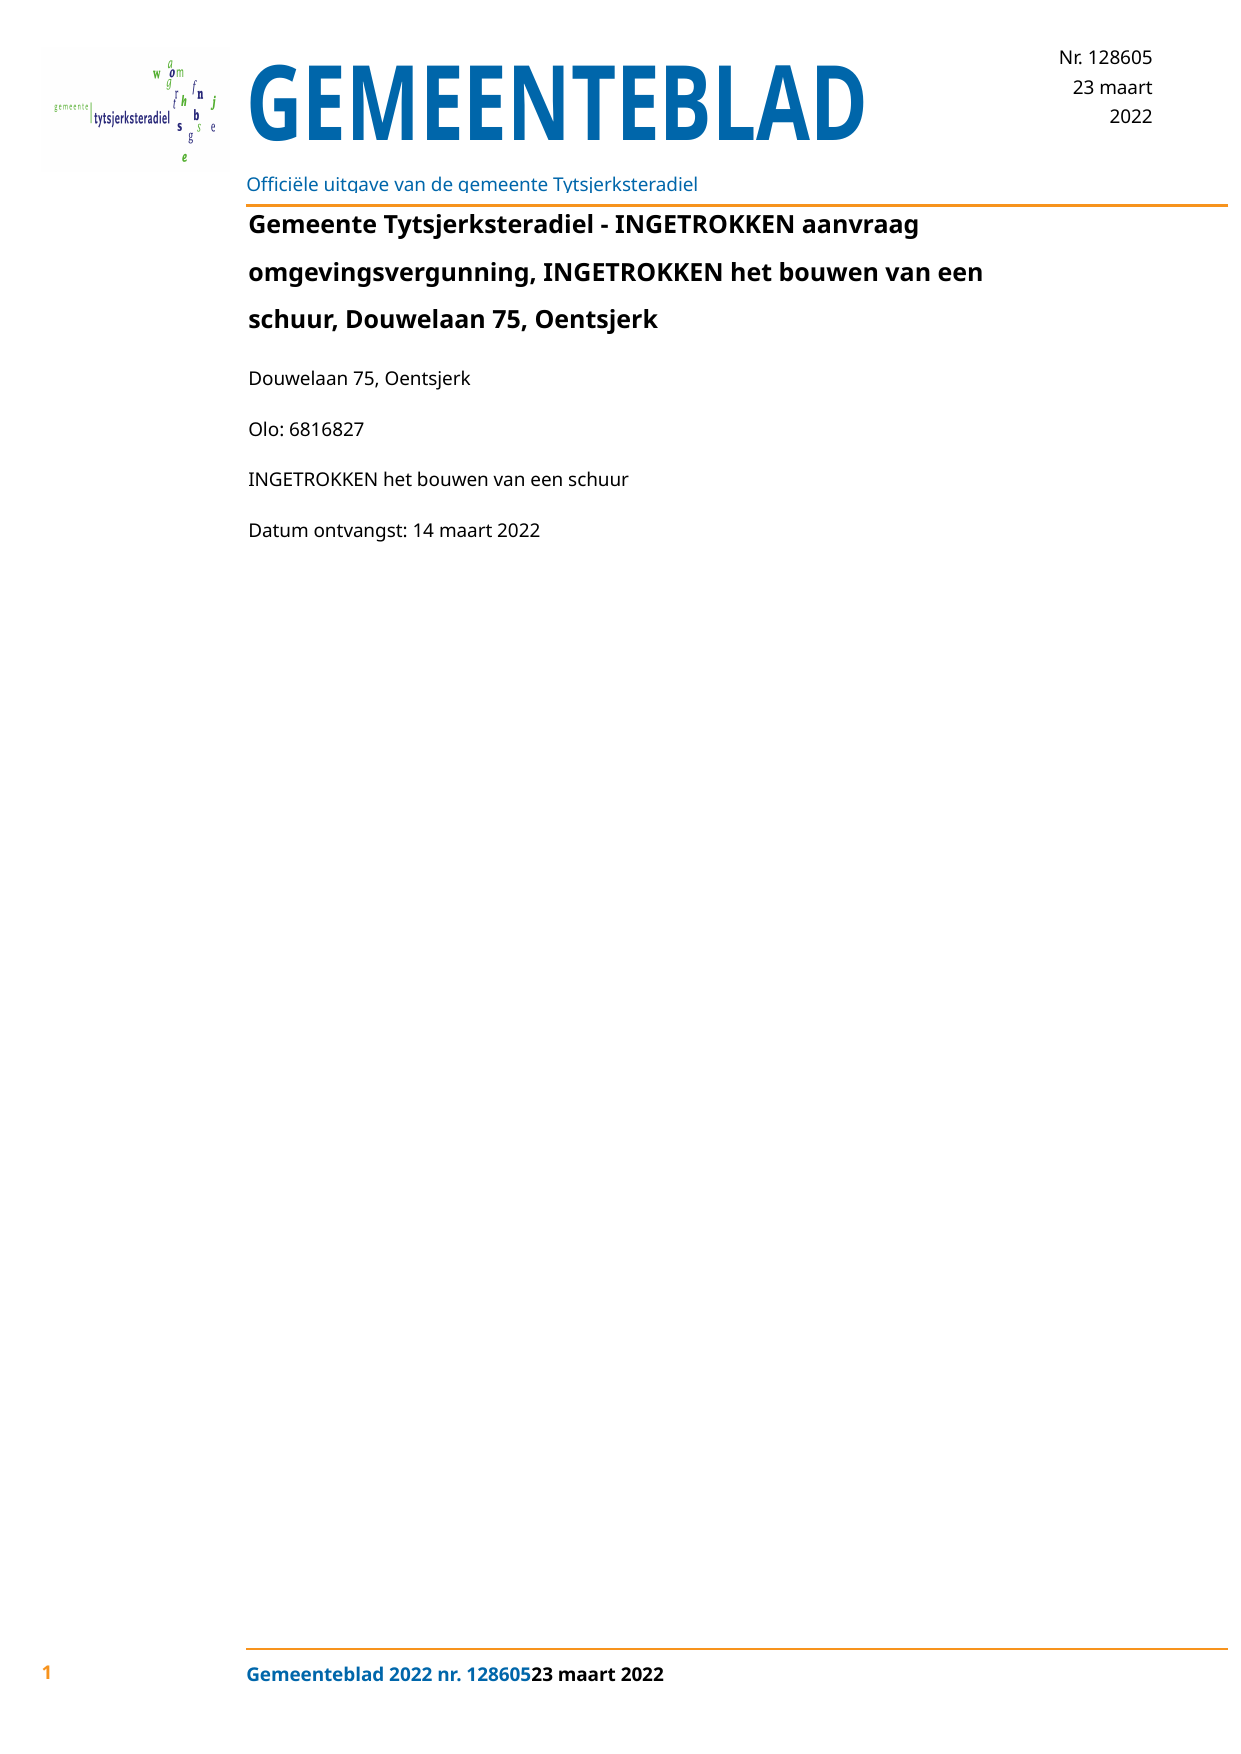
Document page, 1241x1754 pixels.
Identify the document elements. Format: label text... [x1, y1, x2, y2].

text Olo: 6816827 [248, 416, 1152, 442]
picture [41, 47, 231, 172]
text Gemeente Tytsjerksteradiel - INGETROKKEN aanvraag omgevingsvergunning, INGETROKKEN het bouwen van een schuur, Douwelaan 75, Oentsjerk [248, 207, 1152, 336]
text Datum ontvangst: 14 maart 2022 [248, 517, 1152, 542]
text Douwelaan 75, Oentsjerk [248, 366, 1152, 391]
text INGETROKKEN het bouwen van een schuur [248, 466, 1152, 492]
